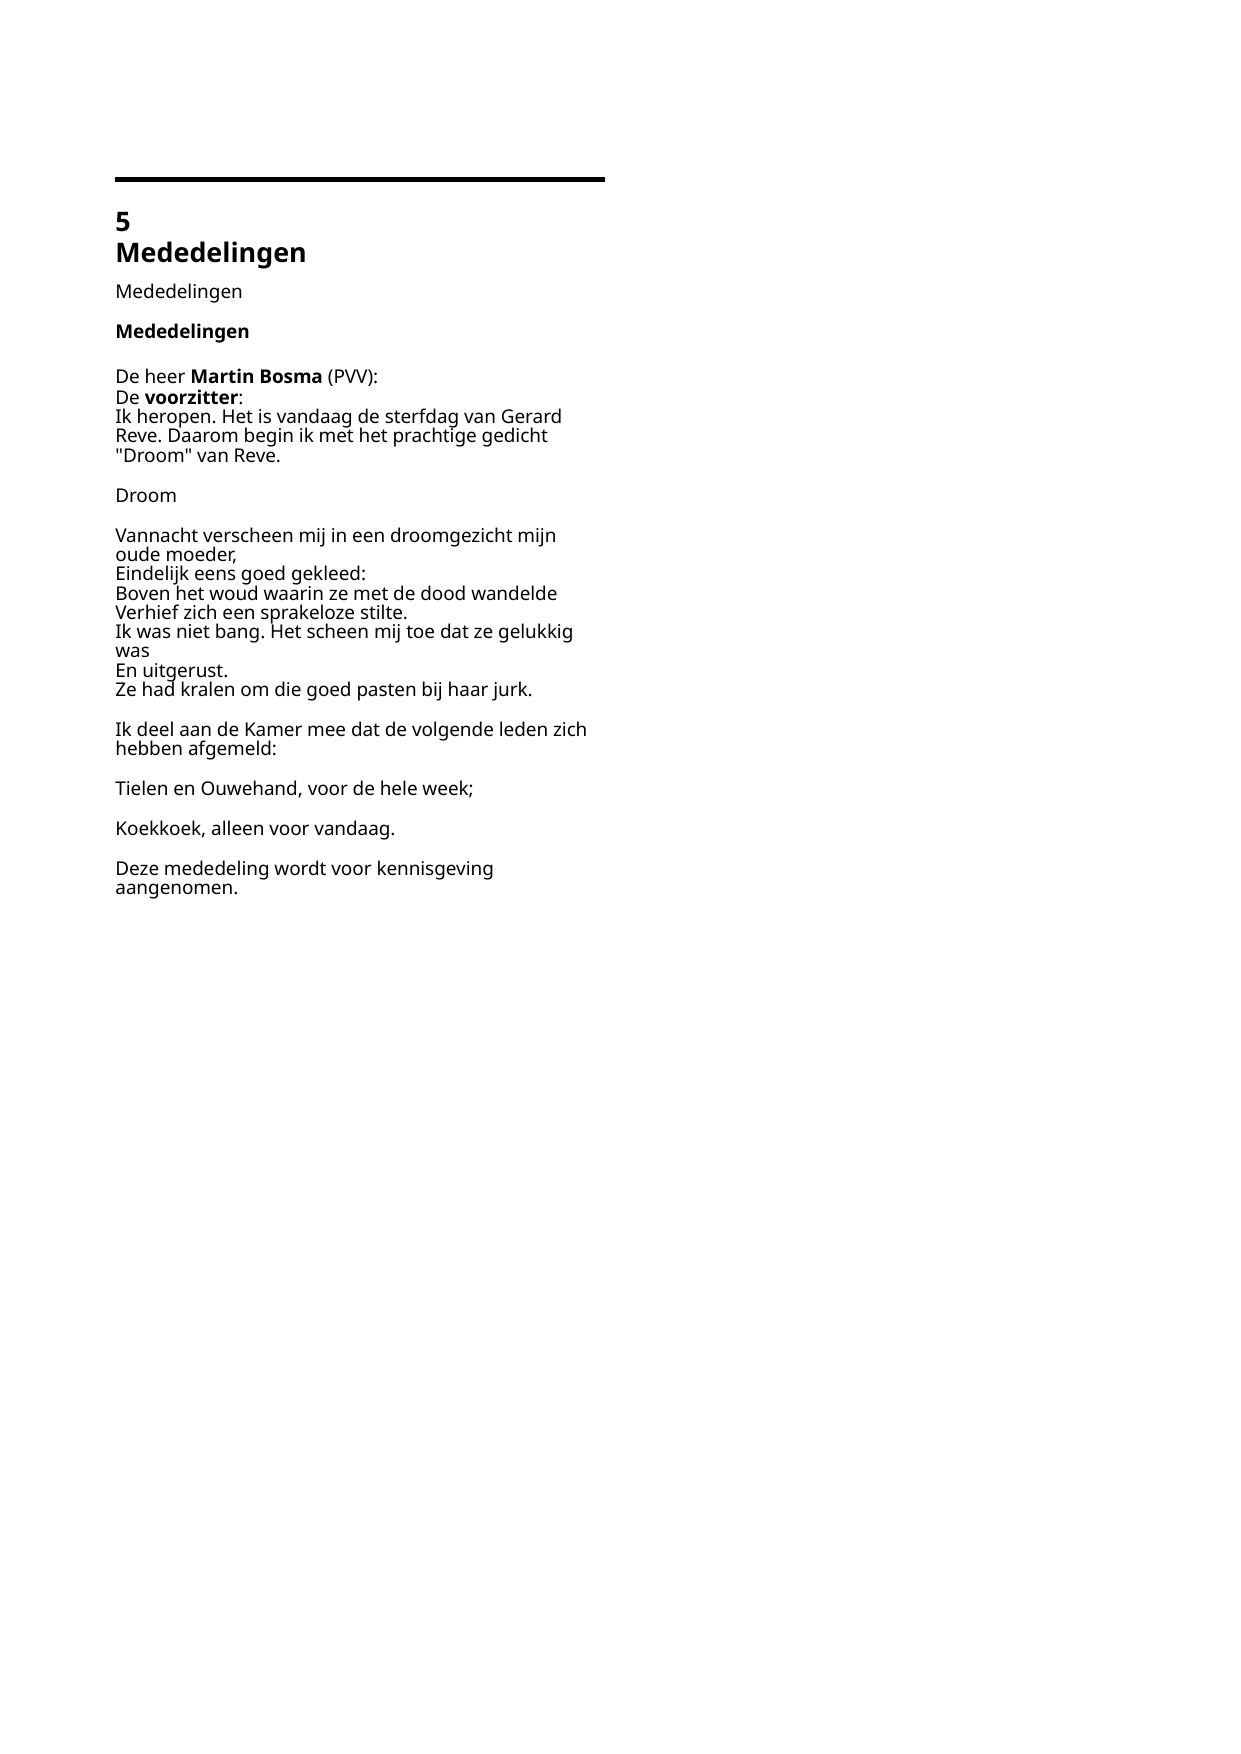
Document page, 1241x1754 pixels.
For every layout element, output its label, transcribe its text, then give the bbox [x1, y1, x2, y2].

text Ze had kralen om die goed pasten bij haar jurk. [115, 681, 605, 700]
text 5 [115, 203, 605, 239]
text Verhief zich een sprakeloze stilte. [115, 604, 605, 623]
text Mededelingen [115, 283, 605, 302]
text Ik was niet bang. Het scheen mij toe dat ze gelukkig [115, 623, 605, 642]
text Ik deel aan de Kamer mee dat de volgende leden zich hebben afgemeld: [115, 721, 605, 759]
text Eindelijk eens goed gekleed: [115, 565, 605, 584]
text was [115, 642, 605, 662]
text De voorzitter: [115, 389, 605, 408]
text Deze mededeling wordt voor kennisgeving aangenomen. [115, 860, 605, 899]
text Koekkoek, alleen voor vandaag. [115, 820, 605, 839]
text Tielen en Ouwehand, voor de hele week; [115, 780, 605, 799]
text De heer Martin Bosma (PVV): [115, 363, 605, 389]
text Vannacht verscheen mij in een droomgezicht mijn [115, 527, 605, 546]
text Mededelingen [115, 323, 605, 342]
text Boven het woud waarin ze met de dood wandelde [115, 584, 605, 604]
text oude moeder, [115, 546, 605, 565]
text Ik heropen. Het is vandaag de sterfdag van Gerard Reve. Daarom begin ik met het prachtige gedicht "Droom" van Reve. [115, 408, 605, 466]
text En uitgerust. [115, 662, 605, 681]
text Droom [115, 487, 605, 506]
text Mededelingen [115, 239, 605, 283]
